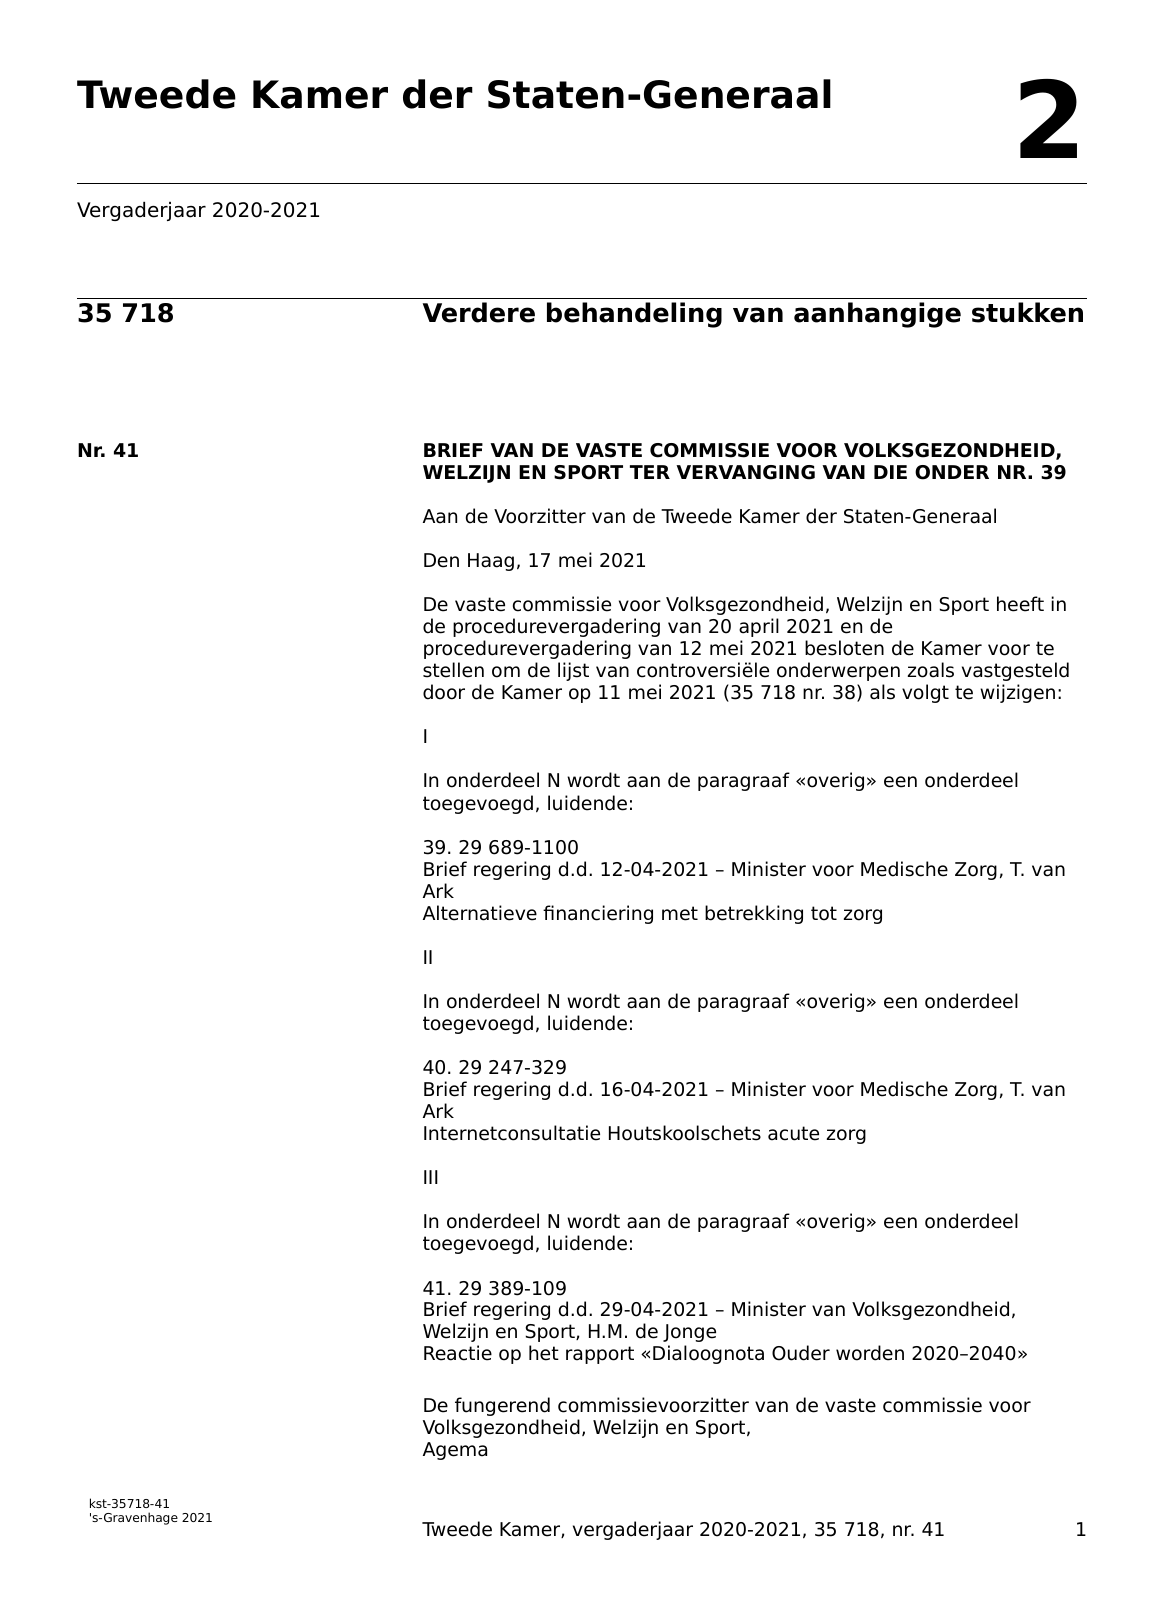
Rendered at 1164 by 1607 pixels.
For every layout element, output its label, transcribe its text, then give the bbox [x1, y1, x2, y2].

text kst-35718-41 [88, 1497, 323, 1511]
table_header 2 [886, 59, 1087, 183]
text Brief regering d.d. 12-04-2021 – Minister voor Medische Zorg, T. van Ark [422, 858, 1087, 902]
subtitle II [422, 947, 1087, 969]
text Reactie op het rapport «Dialoognota Ouder worden 2020–2040» [422, 1343, 1087, 1365]
table_cell Vergaderjaar 2020-2021 [77, 184, 1087, 298]
text Brief regering d.d. 16-04-2021 – Minister voor Medische Zorg, T. van Ark [422, 1079, 1087, 1123]
text 41. 29 389-109 [422, 1277, 1087, 1299]
text 40. 29 247-329 [422, 1057, 1087, 1079]
text Internetconsultatie Houtskoolschets acute zorg [422, 1123, 1087, 1145]
text 39. 29 689-1100 [422, 837, 1087, 858]
subtitle Nr. 41 BRIEF VAN DE VASTE COMMISSIE VOOR VOLKSGEZONDHEID, WELZIJN EN SPORT TER VERVANGING VAN DIE ONDER NR. 39 [77, 440, 1087, 484]
subtitle 35 718 Verdere behandeling van aanhangige stukken [77, 299, 1087, 329]
text Aan de Voorzitter van de Tweede Kamer der Staten-Generaal [422, 506, 1087, 528]
text In onderdeel N wordt aan de paragraaf «overig» een onderdeel toegevoegd, luidende: [422, 1211, 1087, 1255]
text In onderdeel N wordt aan de paragraaf «overig» een onderdeel toegevoegd, luidende: [422, 991, 1087, 1035]
text De vaste commissie voor Volksgezondheid, Welzijn en Sport heeft in de procedurevergadering van 20 april 2021 en de procedurevergadering van 12 mei 2021 besloten de Kamer voor te stellen om de lijst van controversiële onderwerpen zoals vastgesteld door de Kamer op 11 mei 2021 (35 718 nr. 38) als volgt te wijzigen: [422, 594, 1087, 704]
text Alternatieve financiering met betrekking tot zorg [422, 902, 1087, 924]
text 's-Gravenhage 2021 [88, 1511, 323, 1525]
subtitle III [422, 1167, 1087, 1189]
text Den Haag, 17 mei 2021 [422, 550, 1087, 572]
subtitle I [422, 726, 1087, 748]
text De fungerend commissievoorzitter van de vaste commissie voor Volksgezondheid, Welzijn en Sport, Agema [422, 1395, 1087, 1461]
text In onderdeel N wordt aan de paragraaf «overig» een onderdeel toegevoegd, luidende: [422, 770, 1087, 814]
table_header Tweede Kamer der Staten-Generaal [77, 59, 886, 183]
text Brief regering d.d. 29-04-2021 – Minister van Volksgezondheid, Welzijn en Sport, H.M. de Jonge [422, 1299, 1087, 1343]
